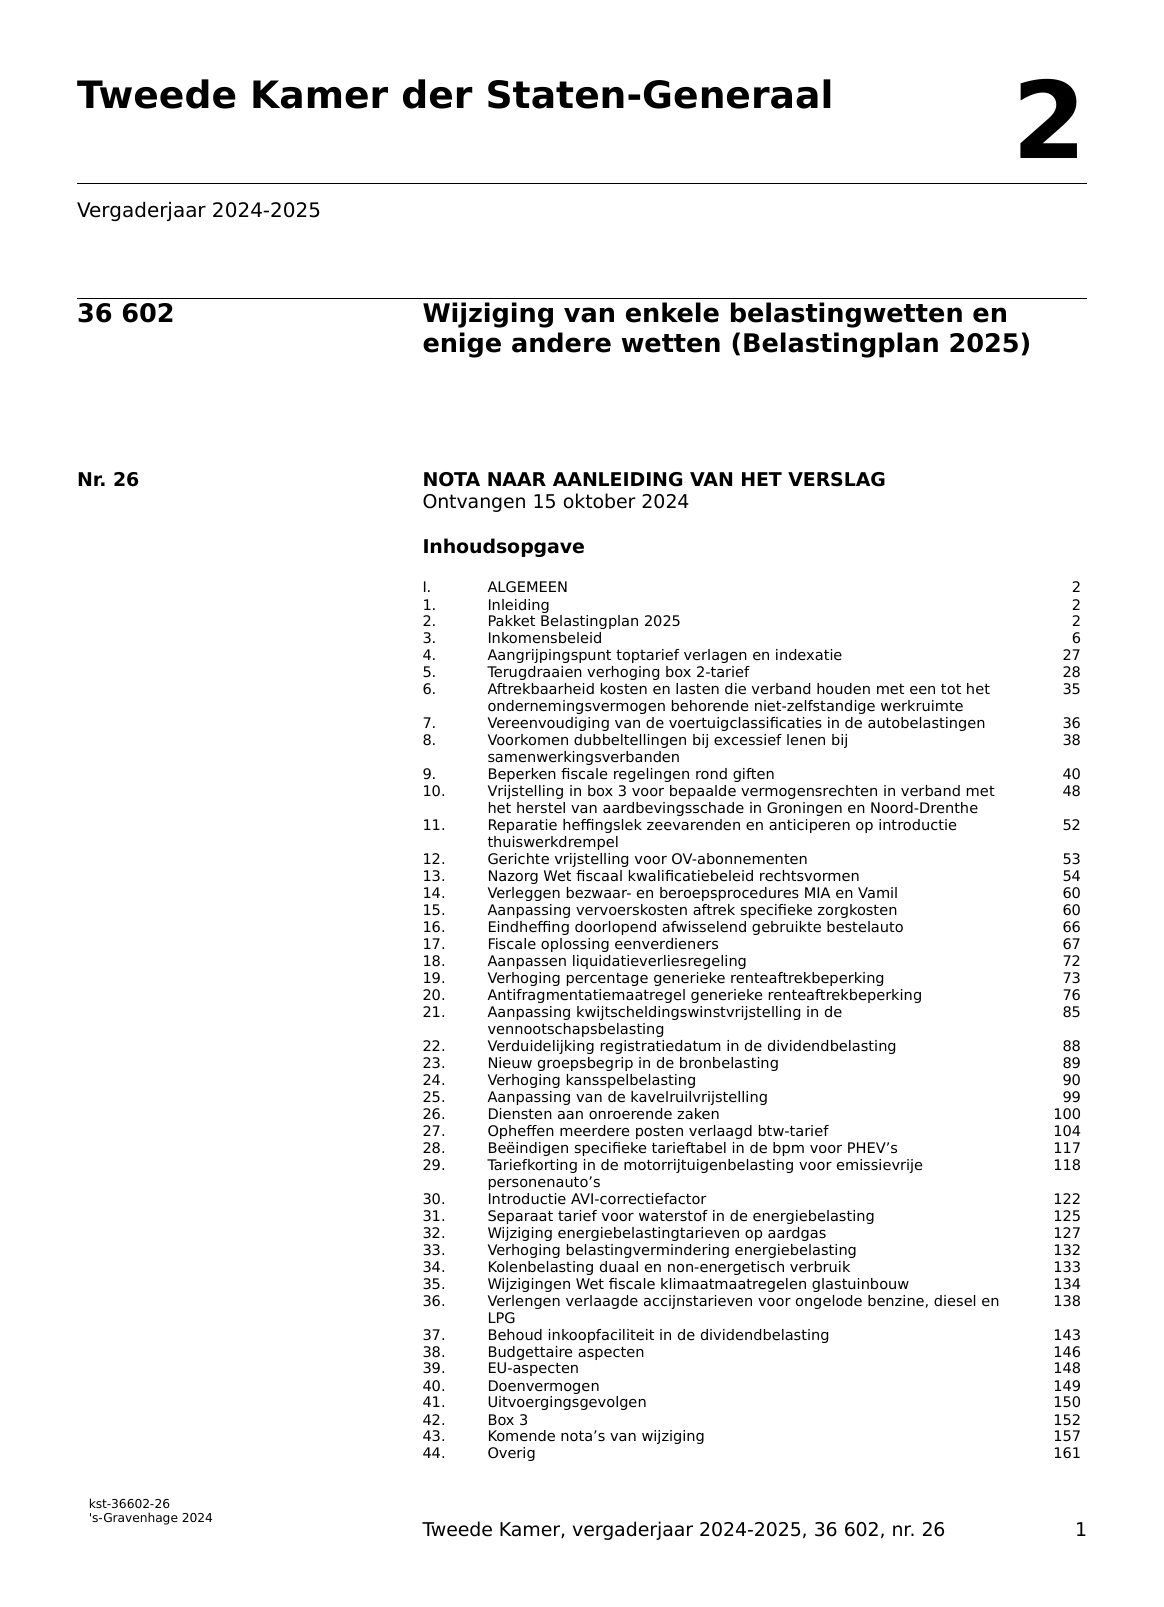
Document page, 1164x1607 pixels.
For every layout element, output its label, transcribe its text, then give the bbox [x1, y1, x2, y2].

table_header I. [422, 579, 481, 596]
table_cell 104 [1013, 1123, 1087, 1140]
table_cell Uitvoergingsgevolgen [481, 1394, 1013, 1411]
table_cell Reparatie heffingslek zeevarenden en anticiperen op introductie thuiswerkdrempel [481, 817, 1013, 851]
table_cell 89 [1013, 1055, 1087, 1072]
table_cell 125 [1013, 1208, 1087, 1224]
table_header 2 [886, 59, 1087, 183]
table_cell 54 [1013, 868, 1087, 885]
table_cell 143 [1013, 1326, 1087, 1343]
table_cell 1. [422, 596, 481, 613]
table_cell 28. [422, 1140, 481, 1157]
table_cell 150 [1013, 1394, 1087, 1411]
table_cell Aanpassing kwijtscheldingswinstvrijstelling in de vennootschapsbelasting [481, 1004, 1013, 1038]
table_cell 2. [422, 613, 481, 630]
table_cell 161 [1013, 1445, 1087, 1462]
table_cell 6 [1013, 630, 1087, 647]
text Ontvangen 15 oktober 2024 [422, 491, 1087, 513]
table_cell 60 [1013, 885, 1087, 902]
table_header Tweede Kamer der Staten-Generaal [77, 59, 886, 183]
table_cell Vergaderjaar 2024-2025 [77, 184, 1087, 298]
table_cell 5. [422, 664, 481, 681]
table_cell Vereenvoudiging van de voertuigclassificaties in de autobelastingen [481, 715, 1013, 732]
table_cell 99 [1013, 1089, 1087, 1106]
table_cell 33. [422, 1242, 481, 1258]
table_cell Introductie AVI-correctiefactor [481, 1191, 1013, 1208]
table_cell 21. [422, 1004, 481, 1038]
table_cell EU-aspecten [481, 1360, 1013, 1377]
table_cell 11. [422, 817, 481, 851]
table_cell 76 [1013, 987, 1087, 1004]
table_cell 15. [422, 902, 481, 919]
table_cell Kolenbelasting duaal en non-energetisch verbruik [481, 1259, 1013, 1276]
table_cell 66 [1013, 919, 1087, 936]
table_cell 133 [1013, 1259, 1087, 1276]
table_cell 36. [422, 1293, 481, 1326]
table_cell 52 [1013, 817, 1087, 851]
table_cell 13. [422, 868, 481, 885]
table_cell 2 [1013, 613, 1087, 630]
table_cell 40 [1013, 766, 1087, 783]
table_cell 132 [1013, 1242, 1087, 1258]
table_cell 149 [1013, 1378, 1087, 1394]
table_cell 85 [1013, 1004, 1087, 1038]
table_cell 35 [1013, 681, 1087, 715]
table_cell Voorkomen dubbeltellingen bij excessief lenen bij samenwerkingsverbanden [481, 732, 1013, 766]
table_cell Pakket Belastingplan 2025 [481, 613, 1013, 630]
subtitle Nr. 26 NOTA NAAR AANLEIDING VAN HET VERSLAG [77, 469, 1087, 491]
table_cell Verleggen bezwaar- en beroepsprocedures MIA en Vamil [481, 885, 1013, 902]
table_cell 73 [1013, 970, 1087, 987]
table_cell 23. [422, 1055, 481, 1072]
table_cell Box 3 [481, 1411, 1013, 1428]
table_cell 60 [1013, 902, 1087, 919]
table_cell 40. [422, 1378, 481, 1394]
table_cell 29. [422, 1157, 481, 1191]
table_cell Aftrekbaarheid kosten en lasten die verband houden met een tot het ondernemingsvermogen behorende niet-zelfstandige werkruimte [481, 681, 1013, 715]
table_cell 8. [422, 732, 481, 766]
table_cell 44. [422, 1445, 481, 1462]
table_cell Nazorg Wet fiscaal kwalificatiebeleid rechtsvormen [481, 868, 1013, 885]
table_cell 14. [422, 885, 481, 902]
table_cell 6. [422, 681, 481, 715]
subtitle Inhoudsopgave [422, 536, 1087, 557]
table_cell Aanpassing vervoerskosten aftrek specifieke zorgkosten [481, 902, 1013, 919]
table_cell Aanpassing van de kavelruilvrijstelling [481, 1089, 1013, 1106]
table_cell 157 [1013, 1428, 1087, 1445]
text 's-Gravenhage 2024 [88, 1511, 323, 1525]
table_cell Verhoging belastingvermindering energiebelasting [481, 1242, 1013, 1258]
table_cell Overig [481, 1445, 1013, 1462]
table_cell Separaat tarief voor waterstof in de energiebelasting [481, 1208, 1013, 1224]
table_cell 17. [422, 936, 481, 953]
table_cell Verhoging kansspelbelasting [481, 1072, 1013, 1089]
table_cell Verlengen verlaagde accijnstarieven voor ongelode benzine, diesel en LPG [481, 1293, 1013, 1326]
table_cell Terugdraaien verhoging box 2-tarief [481, 664, 1013, 681]
table_cell 26. [422, 1106, 481, 1123]
subtitle 36 602 Wijziging van enkele belastingwetten en enige andere wetten (Belastingplan 2025) [77, 299, 1087, 358]
table_cell 12. [422, 851, 481, 868]
table_cell Gerichte vrijstelling voor OV-abonnementen [481, 851, 1013, 868]
table_cell Beperken fiscale regelingen rond giften [481, 766, 1013, 783]
table_cell 31. [422, 1208, 481, 1224]
table_cell 16. [422, 919, 481, 936]
table_cell 27 [1013, 647, 1087, 664]
table_cell 41. [422, 1394, 481, 1411]
table_cell Tariefkorting in de motorrijtuigenbelasting voor emissievrije personenauto’s [481, 1157, 1013, 1191]
table_cell 7. [422, 715, 481, 732]
table_cell Komende nota’s van wijziging [481, 1428, 1013, 1445]
table_cell Diensten aan onroerende zaken [481, 1106, 1013, 1123]
table_cell Behoud inkoopfaciliteit in de dividendbelasting [481, 1326, 1013, 1343]
table_cell 35. [422, 1276, 481, 1292]
table_cell Beëindigen specifieke tarieftabel in de bpm voor PHEV’s [481, 1140, 1013, 1157]
table_cell 138 [1013, 1293, 1087, 1326]
table_cell 25. [422, 1089, 481, 1106]
table_cell 43. [422, 1428, 481, 1445]
table_cell 3. [422, 630, 481, 647]
table_cell Inkomensbeleid [481, 630, 1013, 647]
table_cell 100 [1013, 1106, 1087, 1123]
table_cell 20. [422, 987, 481, 1004]
table_cell 2 [1013, 596, 1087, 613]
table_cell Doenvermogen [481, 1378, 1013, 1394]
table_cell Wijzigingen Wet fiscale klimaatmaatregelen glastuinbouw [481, 1276, 1013, 1292]
table_cell 53 [1013, 851, 1087, 868]
table_cell 67 [1013, 936, 1087, 953]
table_cell 134 [1013, 1276, 1087, 1292]
table_cell 10. [422, 783, 481, 817]
table_cell Nieuw groepsbegrip in de bronbelasting [481, 1055, 1013, 1072]
table_cell 118 [1013, 1157, 1087, 1191]
table_cell 18. [422, 953, 481, 970]
table_cell 122 [1013, 1191, 1087, 1208]
table_cell 152 [1013, 1411, 1087, 1428]
table_cell 117 [1013, 1140, 1087, 1157]
table_cell Inleiding [481, 596, 1013, 613]
table_cell 34. [422, 1259, 481, 1276]
table_cell 48 [1013, 783, 1087, 817]
table_cell Fiscale oplossing eenverdieners [481, 936, 1013, 953]
table_cell Wijziging energiebelastingtarieven op aardgas [481, 1225, 1013, 1242]
table_cell 22. [422, 1038, 481, 1055]
table_cell 42. [422, 1411, 481, 1428]
table_cell 36 [1013, 715, 1087, 732]
table_cell Verhoging percentage generieke renteaftrekbeperking [481, 970, 1013, 987]
table_cell 148 [1013, 1360, 1087, 1377]
table_cell 146 [1013, 1344, 1087, 1360]
table_cell 37. [422, 1326, 481, 1343]
table_header ALGEMEEN [481, 579, 1013, 596]
table_cell 32. [422, 1225, 481, 1242]
table_cell 88 [1013, 1038, 1087, 1055]
table_header 2 [1013, 579, 1087, 596]
table_cell 28 [1013, 664, 1087, 681]
table_cell 39. [422, 1360, 481, 1377]
text kst-36602-26 [88, 1497, 323, 1511]
table_cell 90 [1013, 1072, 1087, 1089]
table_cell Vrijstelling in box 3 voor bepaalde vermogensrechten in verband met het herstel van aardbevingsschade in Groningen en Noord-Drenthe [481, 783, 1013, 817]
table_cell 4. [422, 647, 481, 664]
table_cell Antifragmentatiemaatregel generieke renteaftrekbeperking [481, 987, 1013, 1004]
table_cell Aangrijpingspunt toptarief verlagen en indexatie [481, 647, 1013, 664]
table_cell 24. [422, 1072, 481, 1089]
table_cell 127 [1013, 1225, 1087, 1242]
table_cell Budgettaire aspecten [481, 1344, 1013, 1360]
table_cell 38 [1013, 732, 1087, 766]
table_cell Verduidelijking registratiedatum in de dividendbelasting [481, 1038, 1013, 1055]
table_cell 72 [1013, 953, 1087, 970]
table_cell 38. [422, 1344, 481, 1360]
table_cell Aanpassen liquidatieverliesregeling [481, 953, 1013, 970]
table_cell 27. [422, 1123, 481, 1140]
table_cell 9. [422, 766, 481, 783]
table_cell 19. [422, 970, 481, 987]
table_cell 30. [422, 1191, 481, 1208]
table_cell Opheffen meerdere posten verlaagd btw-tarief [481, 1123, 1013, 1140]
table_cell Eindheffing doorlopend afwisselend gebruikte bestelauto [481, 919, 1013, 936]
